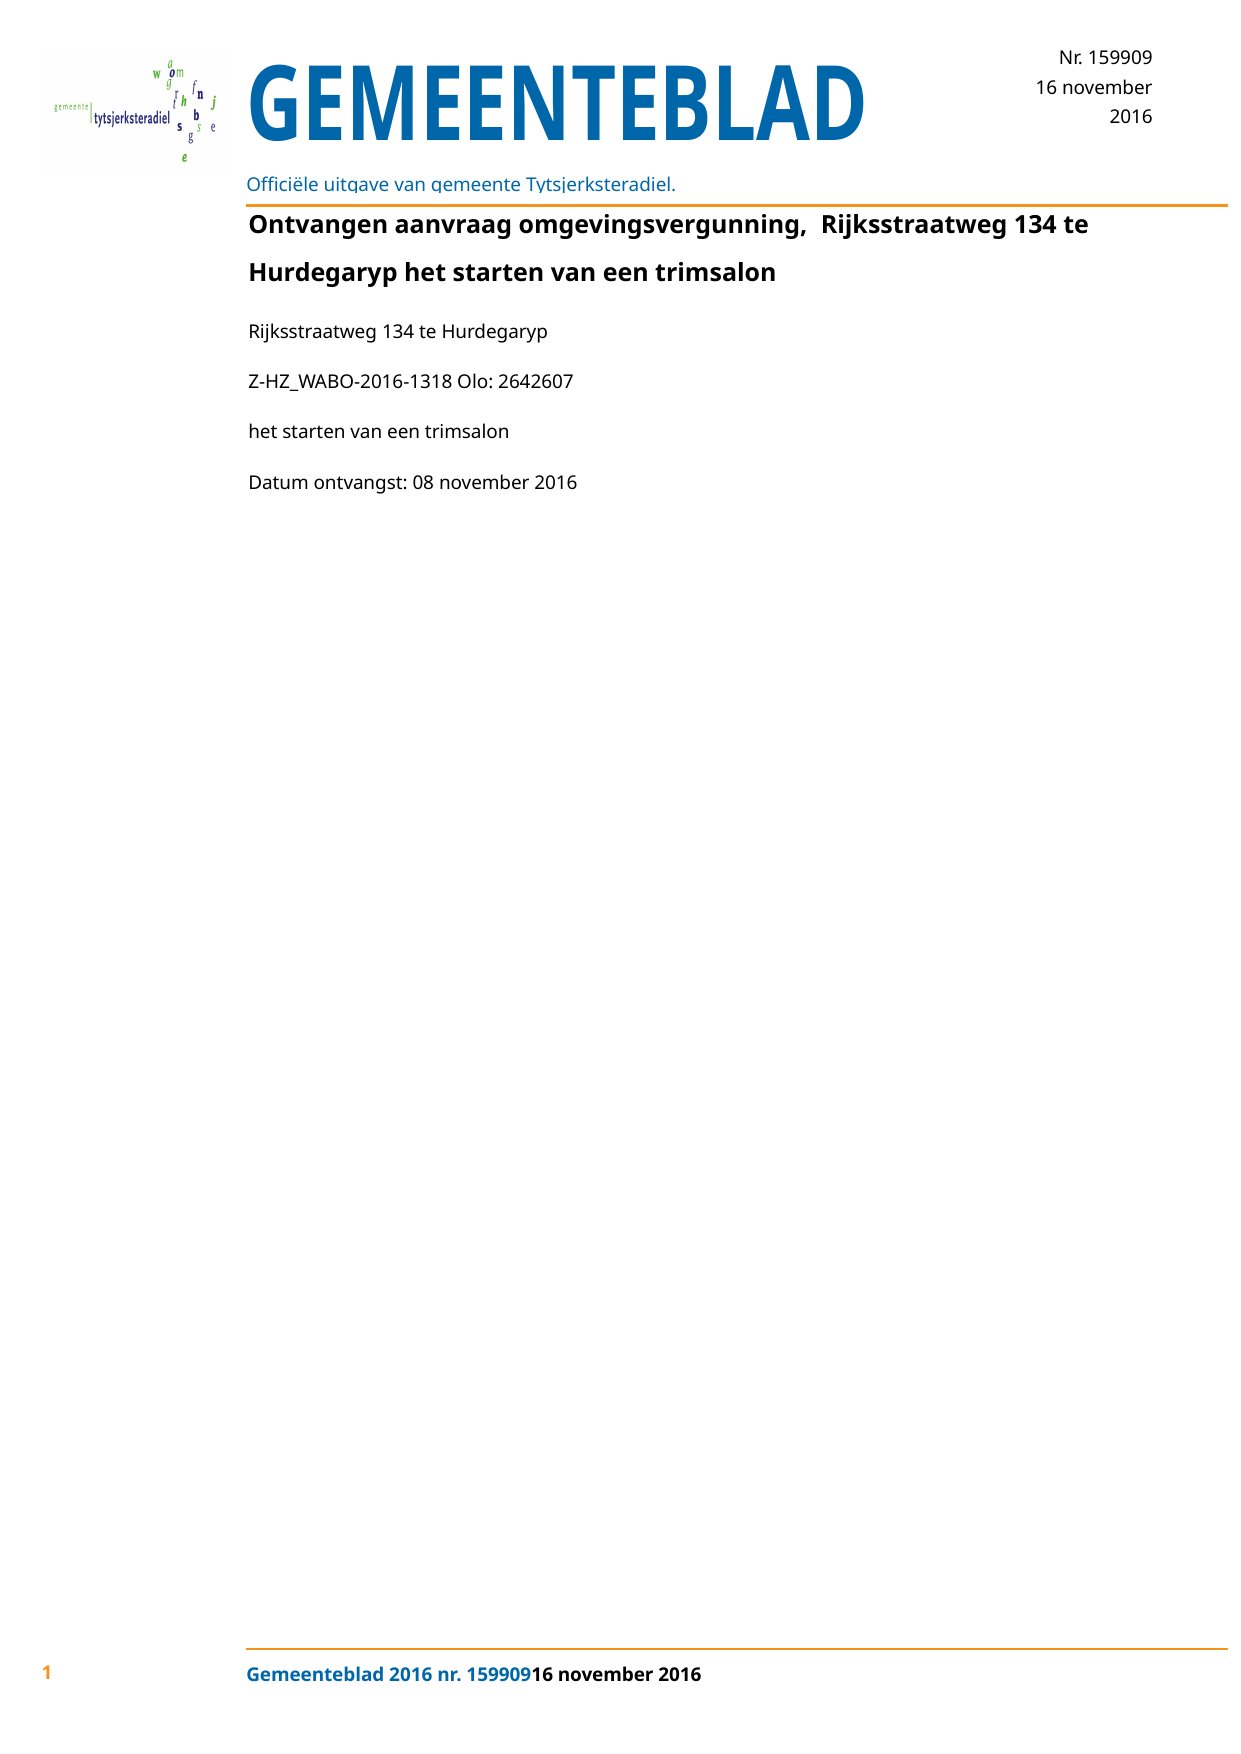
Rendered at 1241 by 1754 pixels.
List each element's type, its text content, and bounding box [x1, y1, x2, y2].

text het starten van een trimsalon [248, 419, 1152, 444]
text Datum ontvangst: 08 november 2016 [248, 469, 1152, 495]
text Z-HZ_WABO-2016-1318 Olo: 2642607 [248, 368, 1152, 394]
picture [41, 47, 231, 172]
text Rijksstraatweg 134 te Hurdegaryp [248, 318, 1152, 344]
text Ontvangen aanvraag omgevingsvergunning, Rijksstraatweg 134 te Hurdegaryp het starten van een trimsalon [248, 207, 1152, 288]
